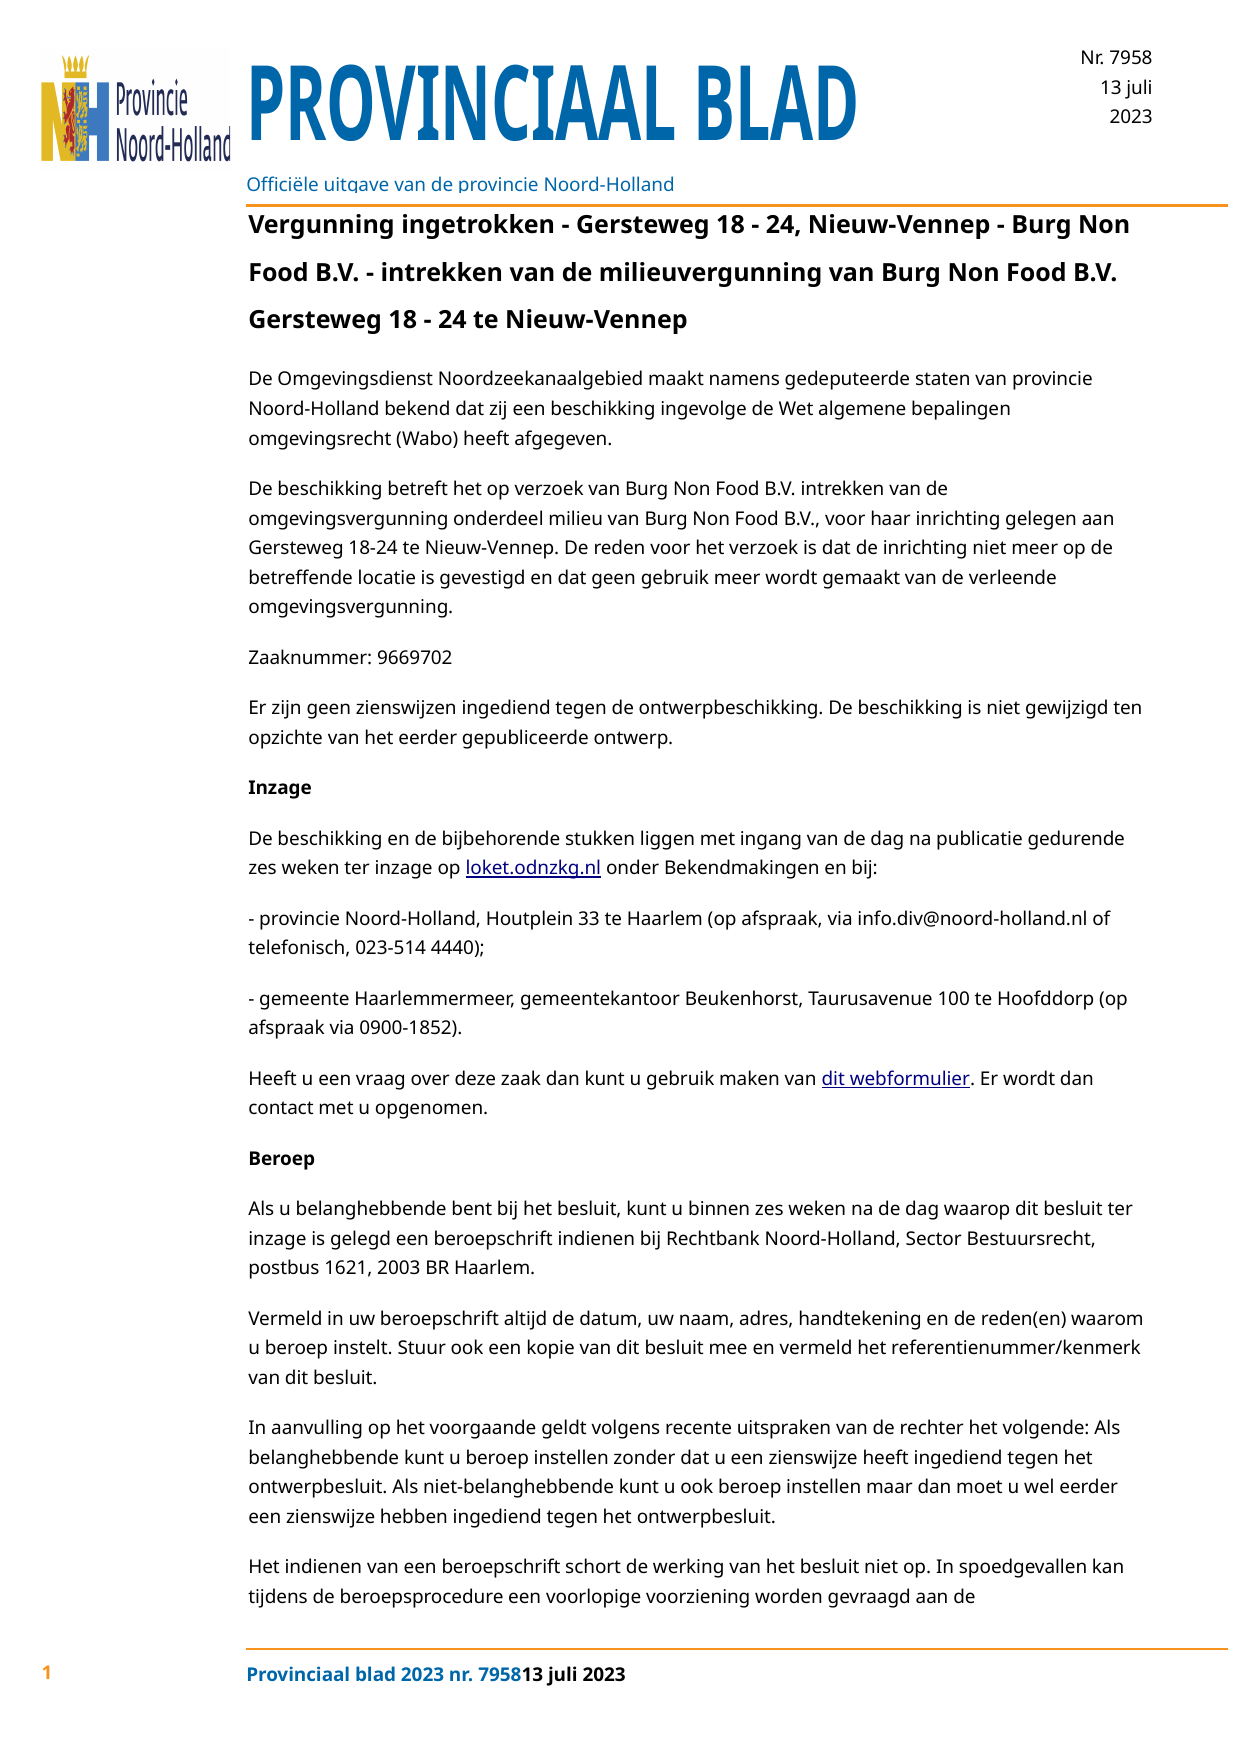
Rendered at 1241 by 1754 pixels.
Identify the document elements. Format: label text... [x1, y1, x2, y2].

picture [41, 47, 231, 172]
text Vergunning ingetrokken - Gersteweg 18 - 24, Nieuw-Vennep - Burg Non Food B.V. - intrekken van de milieuvergunning van Burg Non Food B.V. Gersteweg 18 - 24 te Nieuw-Vennep [248, 207, 1152, 336]
text Er zijn geen zienswijzen ingediend tegen de ontwerpbeschikking. De beschikking is niet gewijzigd ten opzichte van het eerder gepubliceerde ontwerp. [248, 694, 1152, 749]
text Het indienen van een beroepschrift schort de werking van het besluit niet op. In spoedgevallen kan tijdens de beroepsprocedure een voorlopige voorziening worden gevraagd aan de [248, 1553, 1152, 1609]
text Beroep [248, 1145, 1152, 1170]
text Zaaknummer: 9669702 [248, 644, 1152, 669]
text Inzage [248, 774, 1152, 800]
text De beschikking en de bijbehorende stukken liggen met ingang van de dag na publicatie gedurende zes weken ter inzage op loket.odnzkg.nl onder Bekendmakingen en bij: [248, 825, 1152, 880]
text In aanvulling op het voorgaande geldt volgens recente uitspraken van de rechter het volgende: Als belanghebbende kunt u beroep instellen zonder dat u een zienswijze heeft ingediend tegen het ontwerpbesluit. Als niet-belanghebbende kunt u ook beroep instellen maar dan moet u wel eerder een zienswijze hebben ingediend tegen het ontwerpbesluit. [248, 1414, 1152, 1529]
text - gemeente Haarlemmermeer, gemeentekantoor Beukenhorst, Taurusavenue 100 te Hoofddorp (op afspraak via 0900-1852). [248, 985, 1152, 1040]
text Als u belanghebbende bent bij het besluit, kunt u binnen zes weken na de dag waarop dit besluit ter inzage is gelegd een beroepschrift indienen bij Rechtbank Noord-Holland, Sector Bestuursrecht, postbus 1621, 2003 BR Haarlem. [248, 1195, 1152, 1280]
text Vermeld in uw beroepschrift altijd de datum, uw naam, adres, handtekening en de reden(en) waarom u beroep instelt. Stuur ook een kopie van dit besluit mee en vermeld het referentienummer/kenmerk van dit besluit. [248, 1305, 1152, 1389]
text - provincie Noord-Holland, Houtplein 33 te Haarlem (op afspraak, via info.div@noord-holland.nl of telefonisch, 023-514 4440); [248, 905, 1152, 960]
text De beschikking betreft het op verzoek van Burg Non Food B.V. intrekken van de omgevingsvergunning onderdeel milieu van Burg Non Food B.V., voor haar inrichting gelegen aan Gersteweg 18-24 te Nieuw-Vennep. De reden voor het verzoek is dat de inrichting niet meer op de betreffende locatie is gevestigd en dat geen gebruik meer wordt gemaakt van de verleende omgevingsvergunning. [248, 475, 1152, 619]
text De Omgevingsdienst Noordzeekanaalgebied maakt namens gedeputeerde staten van provincie Noord-Holland bekend dat zij een beschikking ingevolge de Wet algemene bepalingen omgevingsrecht (Wabo) heeft afgegeven. [248, 366, 1152, 450]
text Heeft u een vraag over deze zaak dan kunt u gebruik maken van dit webformulier. Er wordt dan contact met u opgenomen. [248, 1065, 1152, 1120]
